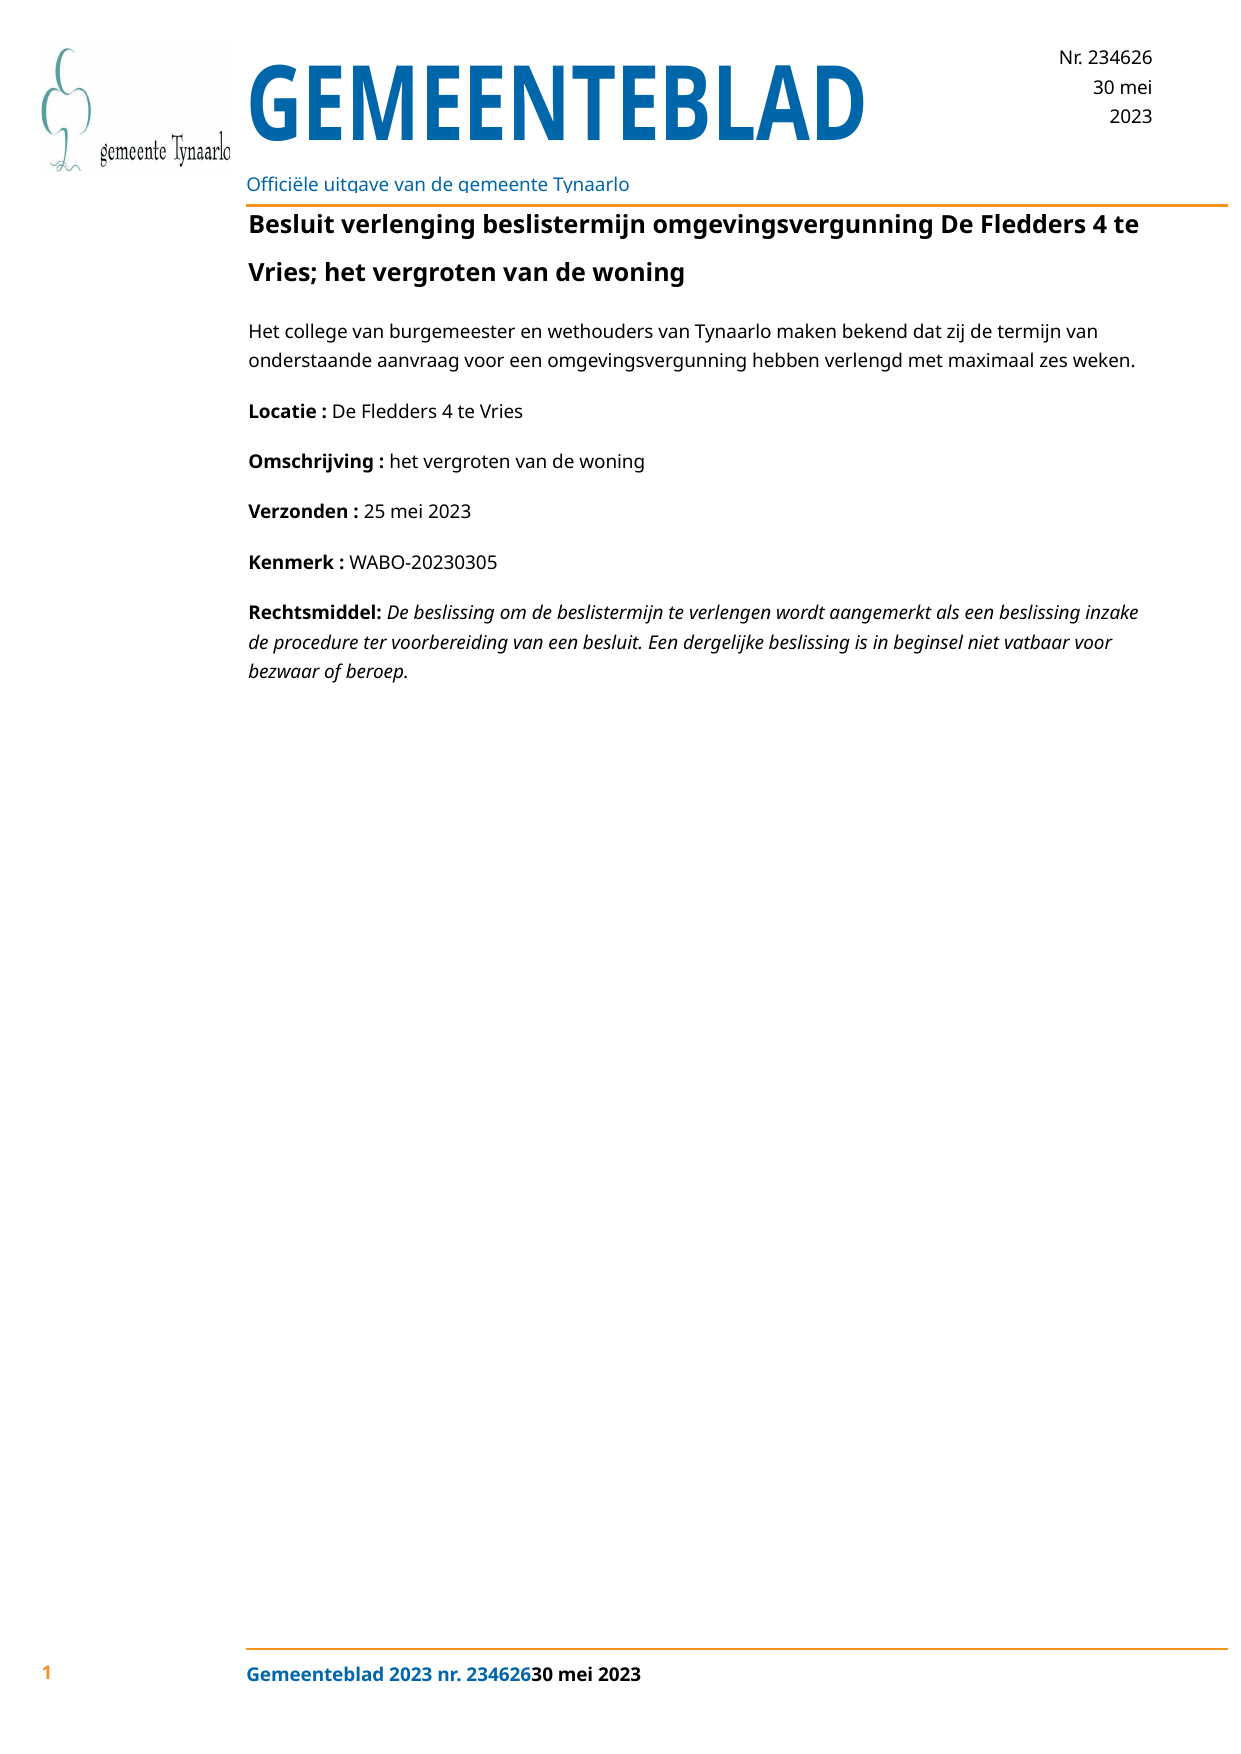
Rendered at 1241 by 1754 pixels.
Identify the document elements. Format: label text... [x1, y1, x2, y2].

text Locatie : De Fledders 4 te Vries [248, 398, 1152, 424]
text Kenmerk : WABO-20230305 [248, 549, 1152, 575]
text Rechtsmiddel: De beslissing om de beslistermijn te verlengen wordt aangemerkt als een beslissing inzake de procedure ter voorbereiding van een besluit. Een dergelijke beslissing is in beginsel niet vatbaar voor bezwaar of beroep. [248, 599, 1152, 684]
text Het college van burgemeester en wethouders van Tynaarlo maken bekend dat zij de termijn van onderstaande aanvraag voor een omgevingsvergunning hebben verlengd met maximaal zes weken. [248, 318, 1152, 373]
text Omschrijving : het vergroten van de woning [248, 448, 1152, 474]
text Verzonden : 25 mei 2023 [248, 499, 1152, 524]
text Besluit verlenging beslistermijn omgevingsvergunning De Fledders 4 te Vries; het vergroten van de woning [248, 207, 1152, 288]
picture [41, 47, 231, 172]
